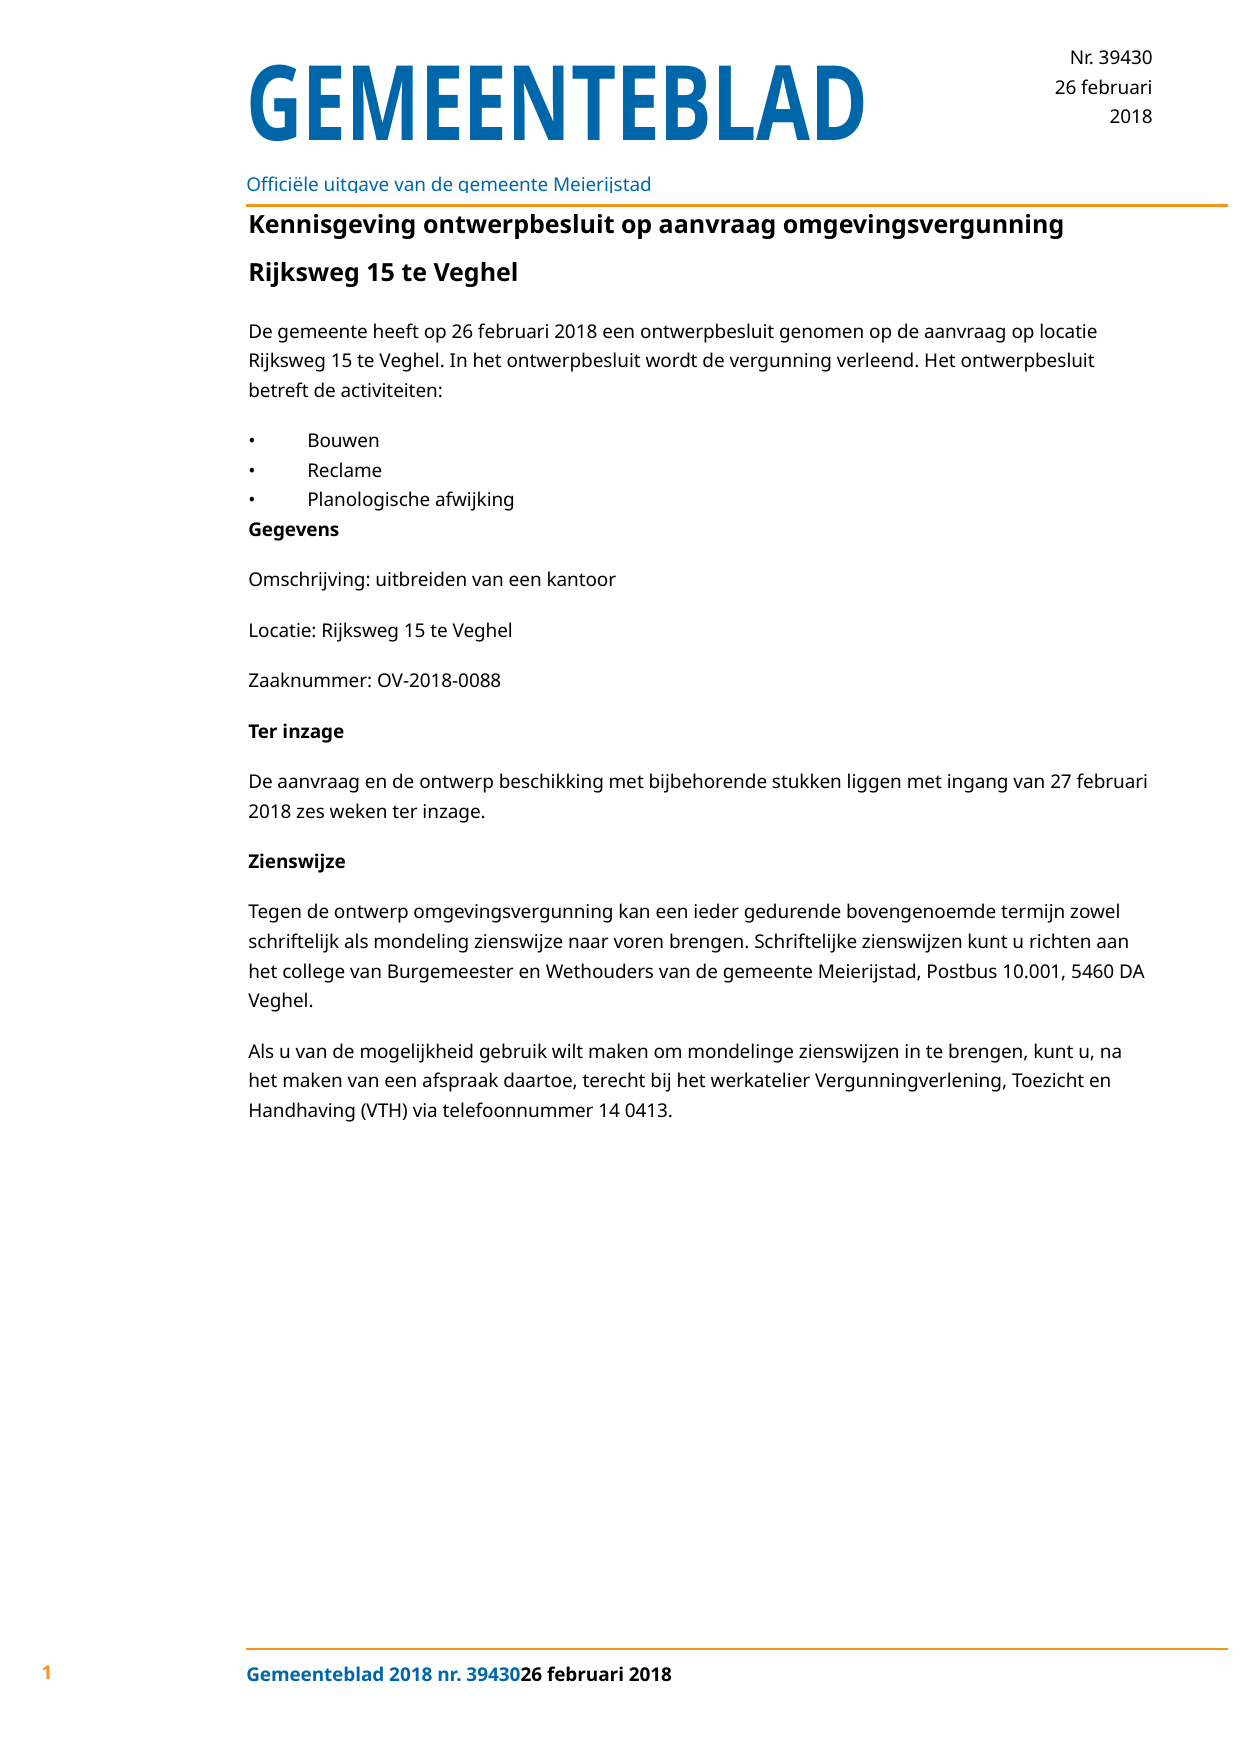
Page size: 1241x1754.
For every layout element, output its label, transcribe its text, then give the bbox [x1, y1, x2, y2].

text Omschrijving: uitbreiden van een kantoor [248, 567, 1152, 592]
text Zienswijze [248, 848, 1152, 874]
text Als u van de mogelijkheid gebruik wilt maken om mondelinge zienswijzen in te brengen, kunt u, na het maken van een afspraak daartoe, terecht bij het werkatelier Vergunningverlening, Toezicht en Handhaving (VTH) via telefoonnummer 14 0413. [248, 1038, 1152, 1123]
text Kennisgeving ontwerpbesluit op aanvraag omgevingsvergunning Rijksweg 15 te Veghel [248, 207, 1152, 288]
text Locatie: Rijksweg 15 te Veghel [248, 617, 1152, 643]
text Gegevens [248, 516, 1152, 542]
text Zaaknummer: OV-2018-0088 [248, 667, 1152, 693]
text Tegen de ontwerp omgevingsvergunning kan een ieder gedurende bovengenoemde termijn zowel schriftelijk als mondeling zienswijze naar voren brengen. Schriftelijke zienswijzen kunt u richten aan het college van Burgemeester en Wethouders van de gemeente Meierijstad, Postbus 10.001, 5460 DA Veghel. [248, 899, 1152, 1013]
text Ter inzage [248, 718, 1152, 744]
list Bouwen [248, 427, 1152, 453]
picture [41, 47, 231, 172]
list Planologische afwijking [248, 487, 1152, 512]
text De aanvraag en de ontwerp beschikking met bijbehorende stukken liggen met ingang van 27 februari 2018 zes weken ter inzage. [248, 768, 1152, 824]
text De gemeente heeft op 26 februari 2018 een ontwerpbesluit genomen op de aanvraag op locatie Rijksweg 15 te Veghel. In het ontwerpbesluit wordt de vergunning verleend. Het ontwerpbesluit betreft de activiteiten: [248, 318, 1152, 403]
list Reclame [248, 457, 1152, 483]
